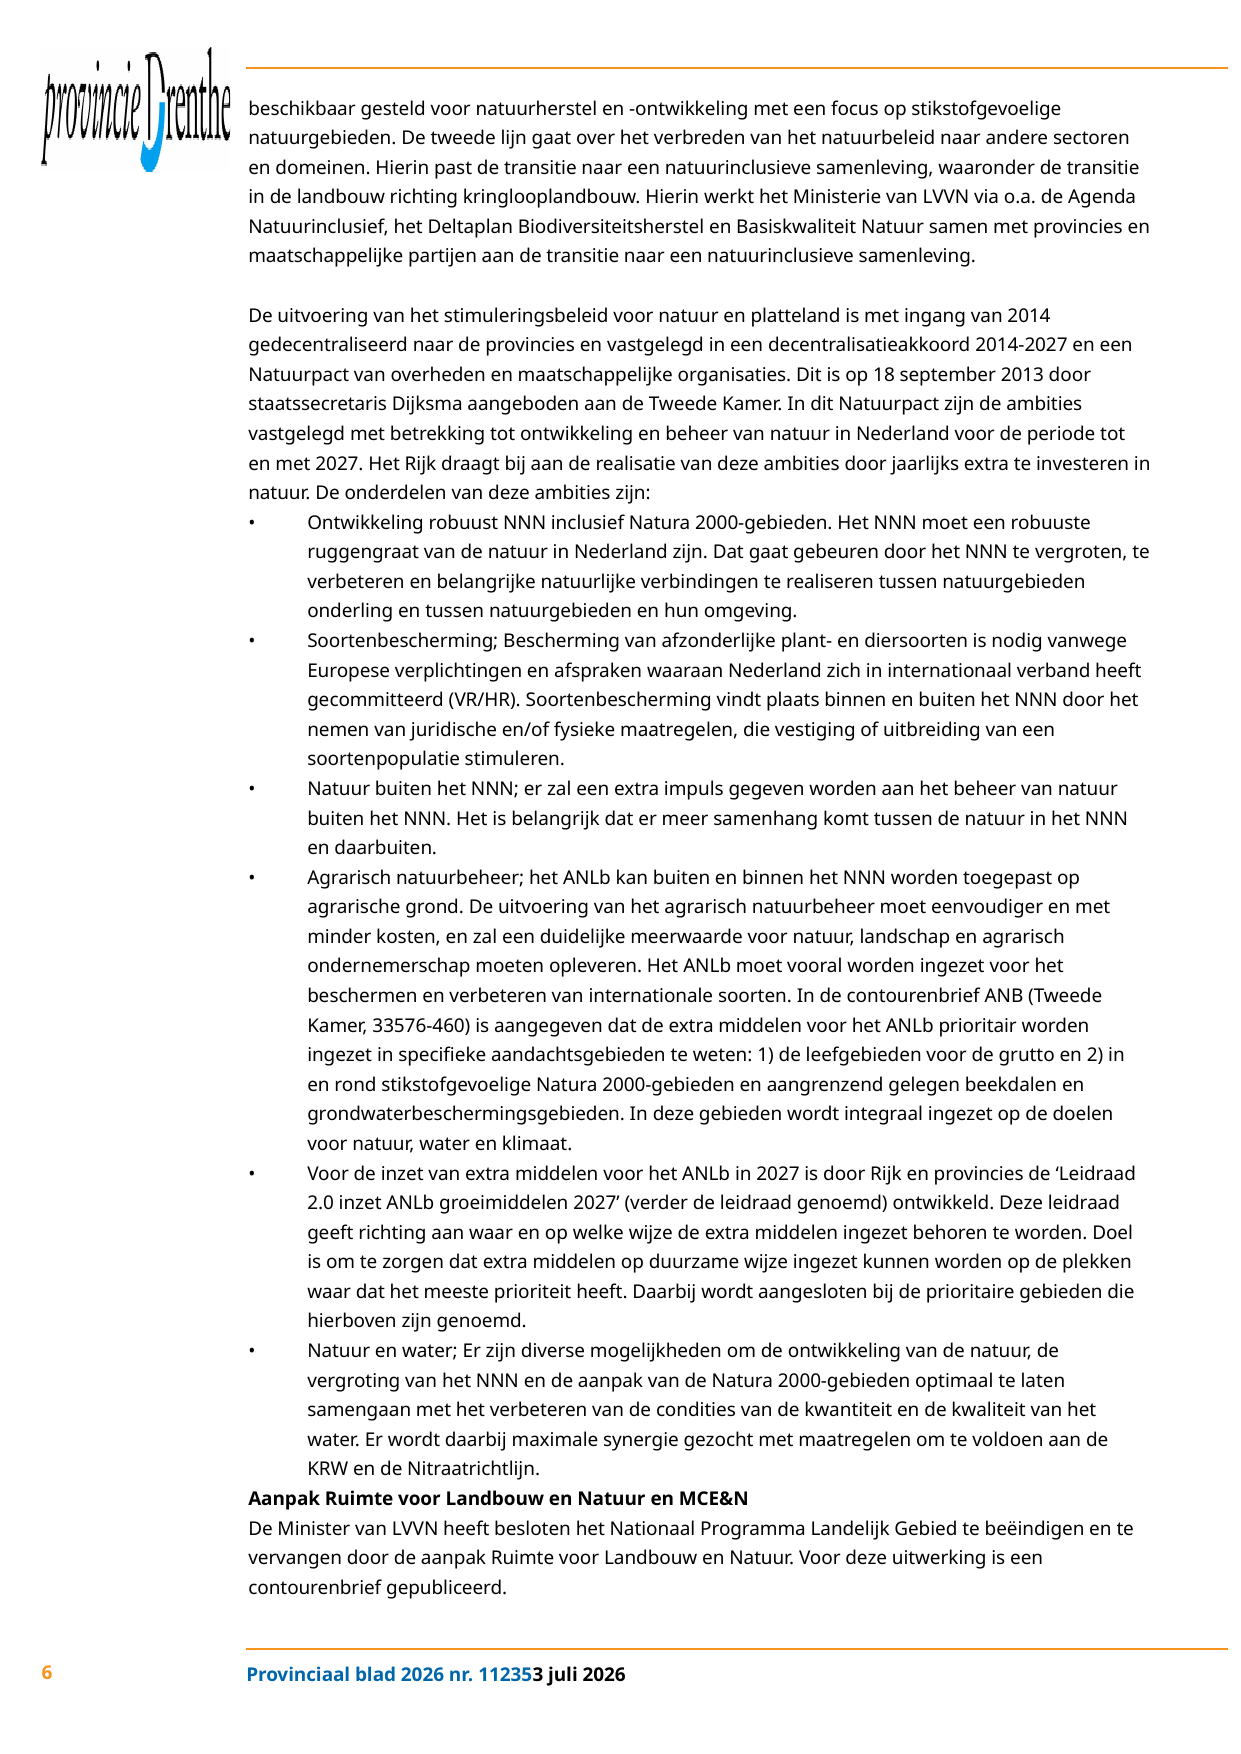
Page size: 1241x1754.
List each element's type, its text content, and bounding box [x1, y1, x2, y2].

list Natuur en water; Er zijn diverse mogelijkheden om de ontwikkeling van de natuur, de vergroting van het NNN en de aanpak van de Natura 2000-gebieden optimaal te laten samengaan met het verbeteren van de condities van de kwantiteit en de kwaliteit van het water. Er wordt daarbij maximale synergie gezocht met maatregelen om te voldoen aan de KRW en de Nitraatrichtlijn. [248, 1337, 1152, 1481]
list Voor de inzet van extra middelen voor het ANLb in 2027 is door Rijk en provincies de ‘Leidraad 2.0 inzet ANLb groeimiddelen 2027’ (verder de leidraad genoemd) ontwikkeld. Deze leidraad geeft richting aan waar en op welke wijze de extra middelen ingezet behoren te worden. Doel is om te zorgen dat extra middelen op duurzame wijze ingezet kunnen worden op de plekken waar dat het meeste prioriteit heeft. Daarbij wordt aangesloten bij de prioritaire gebieden die hierboven zijn genoemd. [248, 1160, 1152, 1333]
text De Minister van LVVN heeft besloten het Nationaal Programma Landelijk Gebied te beëindigen en te vervangen door de aanpak Ruimte voor Landbouw en Natuur. Voor deze uitwerking is een contourenbrief gepubliceerd. [248, 1515, 1152, 1600]
list Soortenbescherming; Bescherming van afzonderlijke plant- en diersoorten is nodig vanwege Europese verplichtingen en afspraken waaraan Nederland zich in internationaal verband heeft gecommitteerd (VR/HR). Soortenbescherming vindt plaats binnen en buiten het NNN door het nemen van juridische en/of fysieke maatregelen, die vestiging of uitbreiding van een soortenpopulatie stimuleren. [248, 627, 1152, 771]
text beschikbaar gesteld voor natuurherstel en -ontwikkeling met een focus op stikstofgevoelige natuurgebieden. De tweede lijn gaat over het verbreden van het natuurbeleid naar andere sectoren en domeinen. Hierin past de transitie naar een natuurinclusieve samenleving, waaronder de transitie in de landbouw richting kringlooplandbouw. Hierin werkt het Ministerie van LVVN via o.a. de Agenda Natuurinclusief, het Deltaplan Biodiversiteitsherstel en Basiskwaliteit Natuur samen met provincies en maatschappelijke partijen aan de transitie naar een natuurinclusieve samenleving. [248, 95, 1152, 268]
list Ontwikkeling robuust NNN inclusief Natura 2000-gebieden. Het NNN moet een robuuste ruggengraat van de natuur in Nederland zijn. Dat gaat gebeuren door het NNN te vergroten, te verbeteren en belangrijke natuurlijke verbindingen te realiseren tussen natuurgebieden onderling en tussen natuurgebieden en hun omgeving. [248, 509, 1152, 623]
text De uitvoering van het stimuleringsbeleid voor natuur en platteland is met ingang van 2014 gedecentraliseerd naar de provincies en vastgelegd in een decentralisatieakkoord 2014-2027 en een Natuurpact van overheden en maatschappelijke organisaties. Dit is op 18 september 2013 door staatssecretaris Dijksma aangeboden aan de Tweede Kamer. In dit Natuurpact zijn de ambities vastgelegd met betrekking tot ontwikkeling en beheer van natuur in Nederland voor de periode tot en met 2027. Het Rijk draagt bij aan de realisatie van deze ambities door jaarlijks extra te investeren in natuur. De onderdelen van deze ambities zijn: [248, 302, 1152, 505]
list Agrarisch natuurbeheer; het ANLb kan buiten en binnen het NNN worden toegepast op agrarische grond. De uitvoering van het agrarisch natuurbeheer moet eenvoudiger en met minder kosten, en zal een duidelijke meerwaarde voor natuur, landschap en agrarisch ondernemerschap moeten opleveren. Het ANLb moet vooral worden ingezet voor het beschermen en verbeteren van internationale soorten. In de contourenbrief ANB (Tweede Kamer, 33576-460) is aangegeven dat de extra middelen voor het ANLb prioritair worden ingezet in specifieke aandachtsgebieden te weten: 1) de leefgebieden voor de grutto en 2) in en rond stikstofgevoelige Natura 2000-gebieden en aangrenzend gelegen beekdalen en grondwaterbeschermingsgebieden. In deze gebieden wordt integraal ingezet op de doelen voor natuur, water en klimaat. [248, 864, 1152, 1156]
text Aanpak Ruimte voor Landbouw en Natuur en MCE&N [248, 1485, 1152, 1511]
list Natuur buiten het NNN; er zal een extra impuls gegeven worden aan het beheer van natuur buiten het NNN. Het is belangrijk dat er meer samenhang komt tussen de natuur in het NNN en daarbuiten. [248, 775, 1152, 860]
picture [41, 47, 231, 172]
